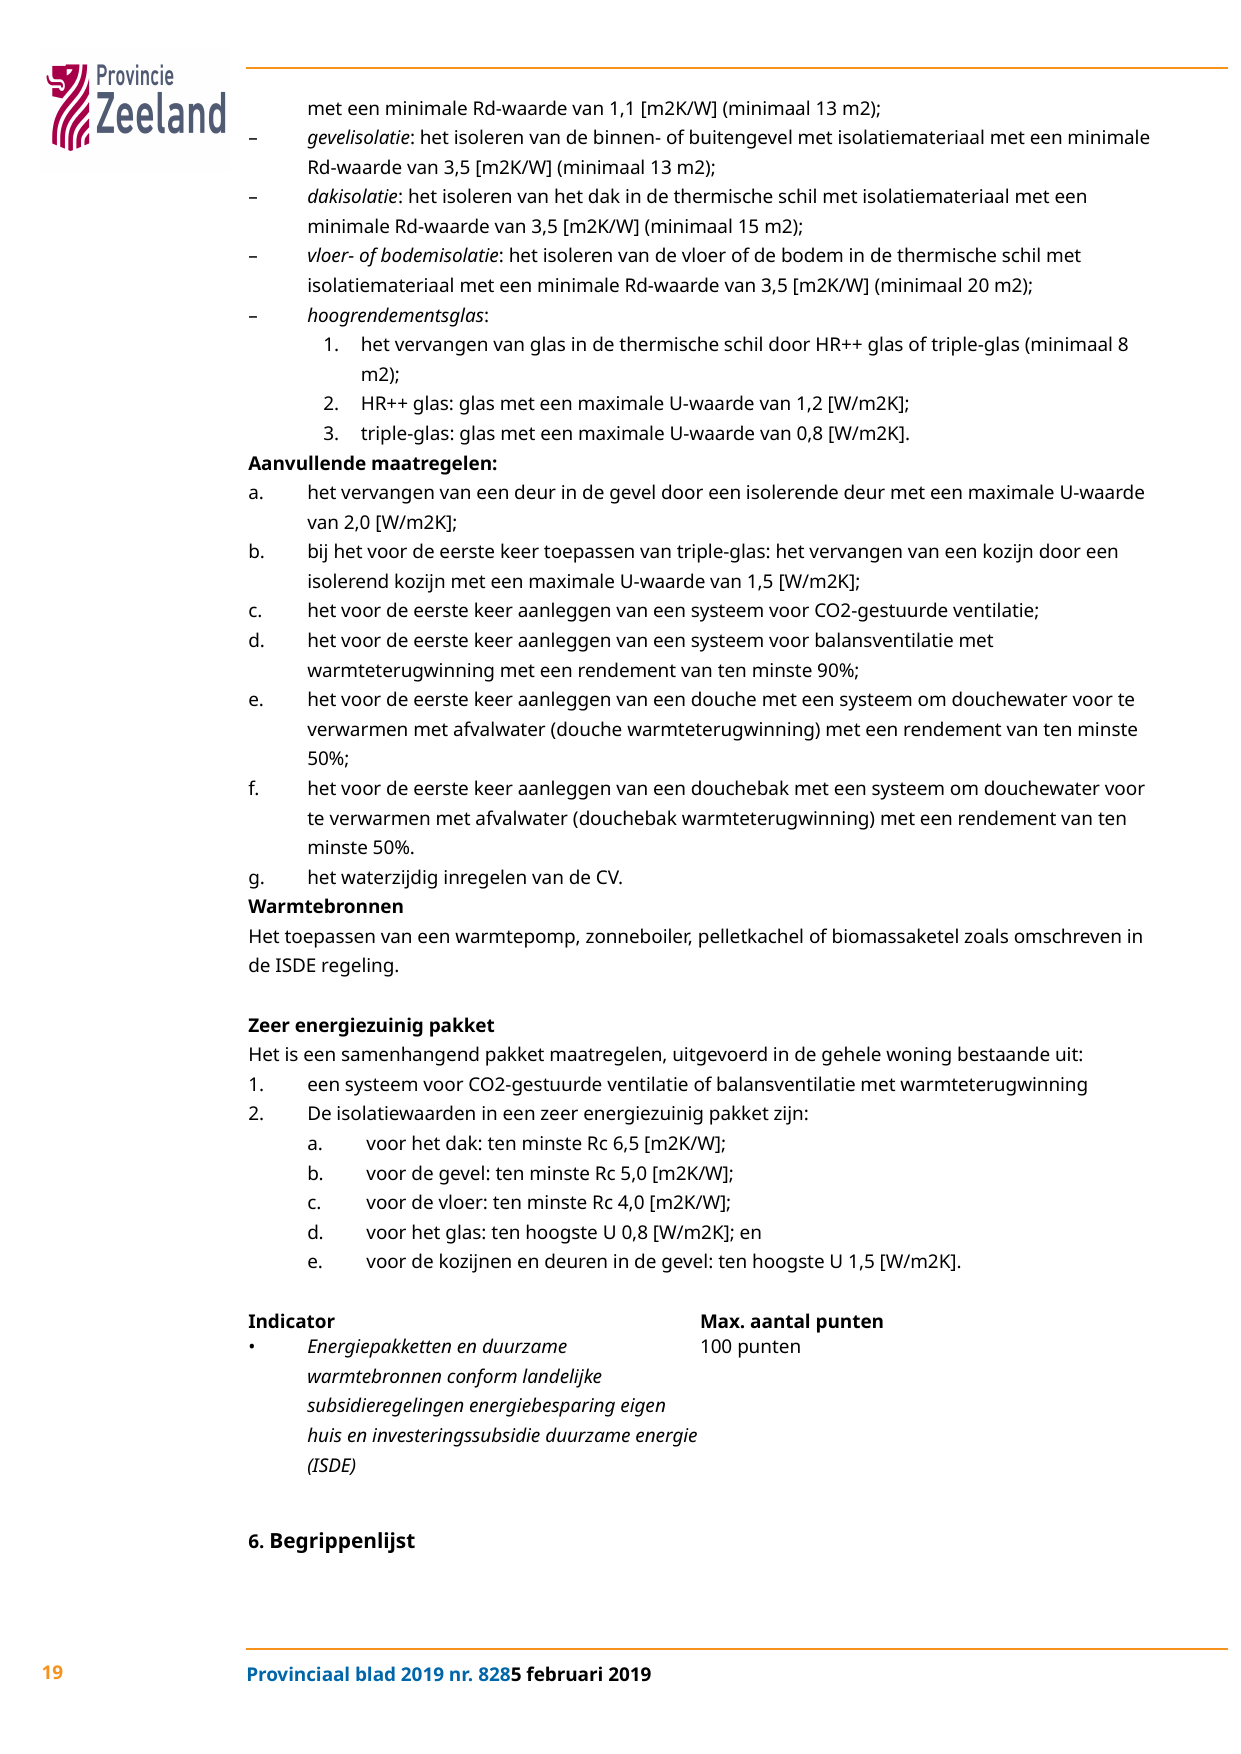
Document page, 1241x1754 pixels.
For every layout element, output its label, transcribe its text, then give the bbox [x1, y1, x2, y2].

list het voor de eerste keer aanleggen van een douchebak met een systeem om douchewater voor te verwarmen met afvalwater (douchebak warmteterugwinning) met een rendement van ten minste 50%. [248, 775, 1152, 860]
list De isolatiewaarden in een zeer energiezuinig pakket zijn: [248, 1101, 1152, 1126]
list het voor de eerste keer aanleggen van een systeem voor CO2-gestuurde ventilatie; [248, 598, 1152, 623]
text Het toepassen van een warmtepomp, zonneboiler, pelletkachel of biomassaketel zoals omschreven in de ISDE regeling. [248, 923, 1152, 978]
list een systeem voor CO2-gestuurde ventilatie of balansventilatie met warmteterugwinning [248, 1071, 1152, 1097]
list voor de kozijnen en deuren in de gevel: ten hoogste U 1,5 [W/m2K]. [307, 1248, 1152, 1274]
list met een minimale Rd-waarde van 1,1 [m2K/W] (minimaal 13 m2); [248, 95, 1152, 121]
list gevelisolatie: het isoleren van de binnen- of buitengevel met isolatiemateriaal met een minimale Rd-waarde van 3,5 [m2K/W] (minimaal 13 m2); [248, 124, 1152, 180]
text Aanvullende maatregelen: [248, 450, 1152, 476]
list het voor de eerste keer aanleggen van een systeem voor balansventilatie met warmteterugwinning met een rendement van ten minste 90%; [248, 627, 1152, 683]
picture [41, 47, 231, 172]
list bij het voor de eerste keer toepassen van triple-glas: het vervangen van een kozijn door een isolerend kozijn met een maximale U-waarde van 1,5 [W/m2K]; [248, 538, 1152, 594]
table_header Max. aantal punten [700, 1308, 1152, 1333]
list voor de vloer: ten minste Rc 4,0 [m2K/W]; [307, 1189, 1152, 1215]
list hoogrendementsglas: [248, 302, 1152, 328]
list vloer- of bodemisolatie: het isoleren van de vloer of de bodem in de thermische schil met isolatiemateriaal met een minimale Rd-waarde van 3,5 [m2K/W] (minimaal 20 m2); [248, 243, 1152, 298]
list het vervangen van glas in de thermische schil door HR++ glas of triple-glas (minimaal 8 m2); [323, 331, 1152, 387]
list het voor de eerste keer aanleggen van een douche met een systeem om douchewater voor te verwarmen met afvalwater (douche warmteterugwinning) met een rendement van ten minste 50%; [248, 686, 1152, 771]
list triple-glas: glas met een maximale U-waarde van 0,8 [W/m2K]. [323, 420, 1152, 446]
list HR++ glas: glas met een maximale U-waarde van 1,2 [W/m2K]; [323, 391, 1152, 416]
text Zeer energiezuinig pakket [248, 1012, 1152, 1038]
text Warmtebronnen [248, 893, 1152, 919]
table_cell 100 punten [700, 1334, 1152, 1478]
list het waterzijdig inregelen van de CV. [248, 864, 1152, 890]
list voor het dak: ten minste Rc 6,5 [m2K/W]; [307, 1130, 1152, 1156]
text Het is een samenhangend pakket maatregelen, uitgevoerd in de gehele woning bestaande uit: [248, 1041, 1152, 1067]
list het vervangen van een deur in de gevel door een isolerende deur met een maximale U-waarde van 2,0 [W/m2K]; [248, 479, 1152, 535]
table_header Indicator [248, 1308, 700, 1333]
text 6. Begrippenlijst [248, 1526, 1152, 1555]
list voor de gevel: ten minste Rc 5,0 [m2K/W]; [307, 1160, 1152, 1186]
table_cell Energiepakketten en duurzame warmtebronnen conform landelijke subsidieregelingen energiebesparing eigen huis en investeringssubsidie duurzame energie (ISDE) [248, 1334, 700, 1478]
list dakisolatie: het isoleren van het dak in de thermische schil met isolatiemateriaal met een minimale Rd-waarde van 3,5 [m2K/W] (minimaal 15 m2); [248, 183, 1152, 239]
list voor het glas: ten hoogste U 0,8 [W/m2K]; en [307, 1219, 1152, 1245]
